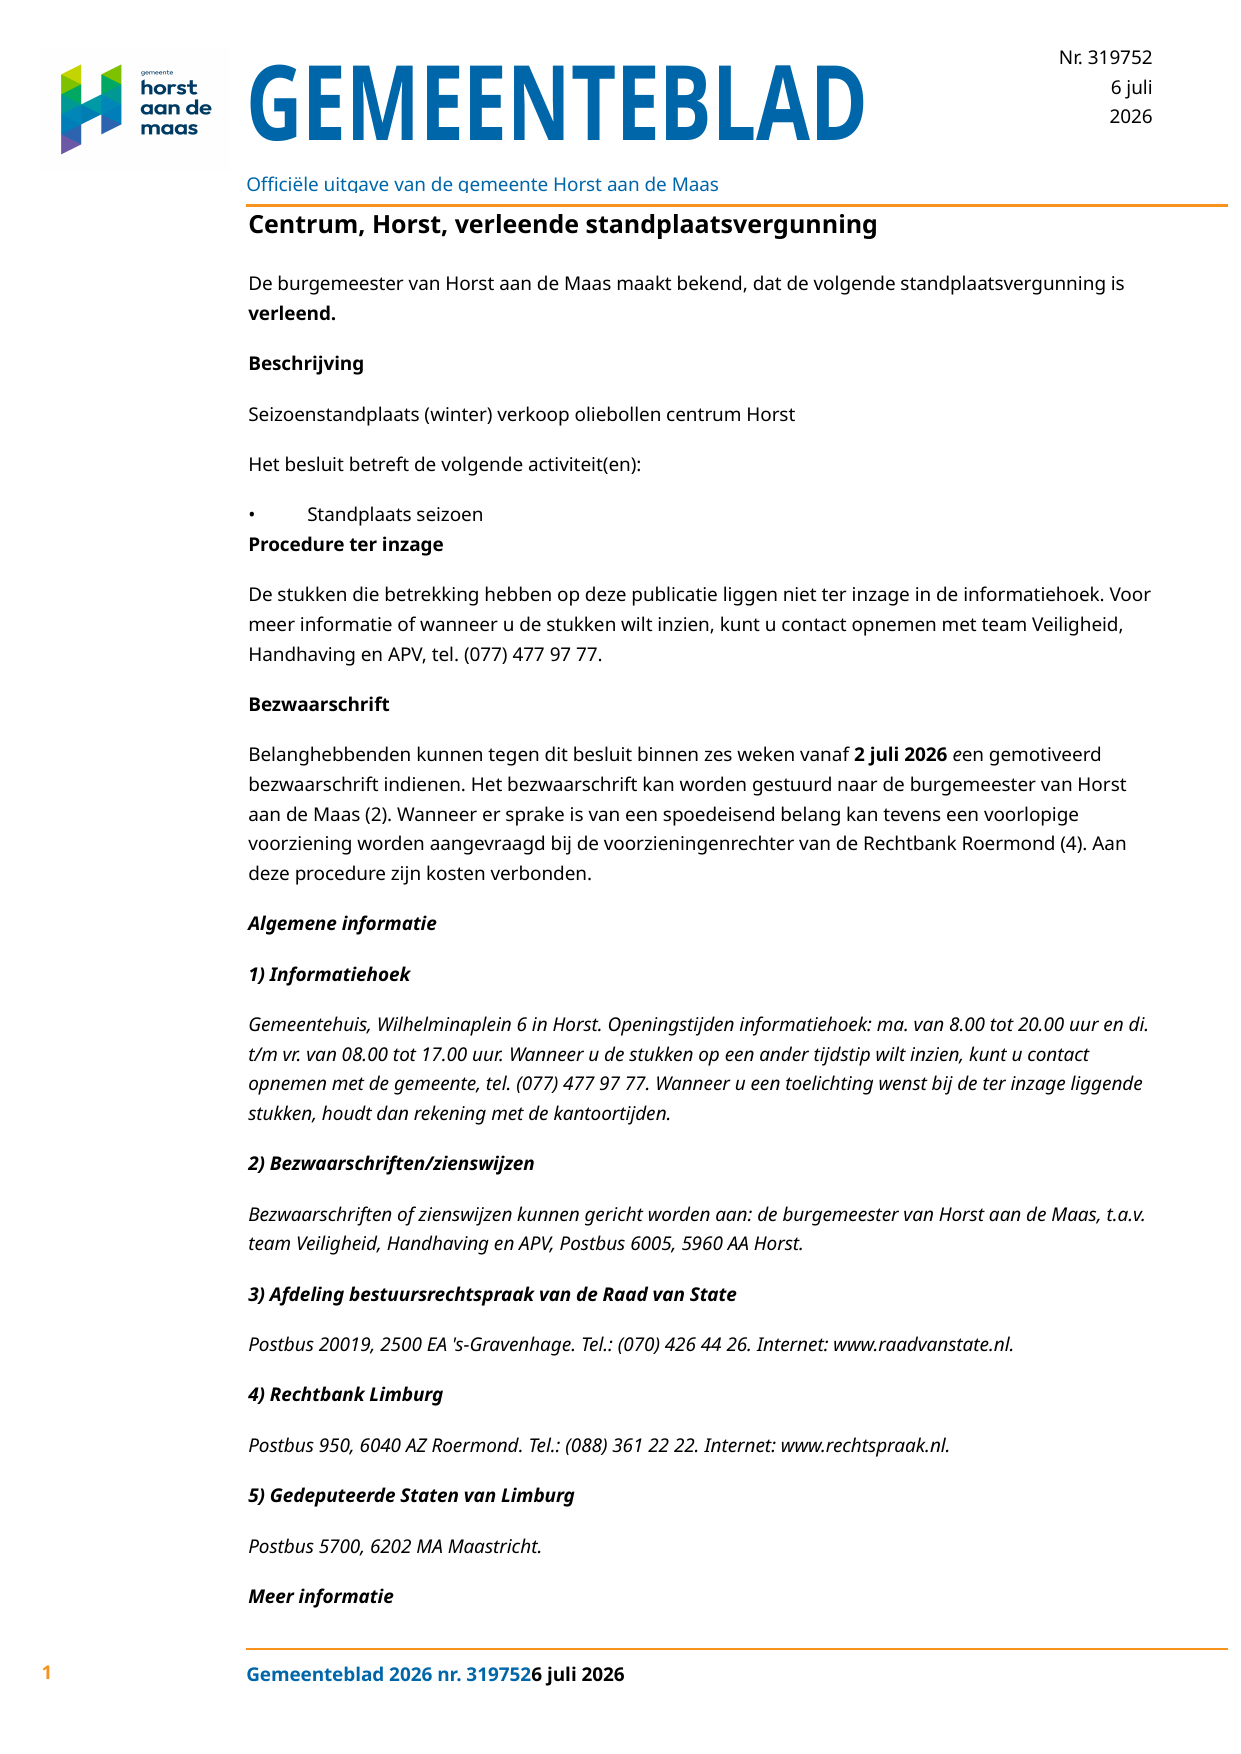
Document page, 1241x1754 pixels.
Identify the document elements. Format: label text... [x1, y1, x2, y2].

text Seizoenstandplaats (winter) verkoop oliebollen centrum Horst [248, 401, 1152, 426]
text 1) Informatiehoek [248, 961, 1152, 986]
list Standplaats seizoen [248, 502, 1152, 527]
text 2) Bezwaarschriften/zienswijzen [248, 1150, 1152, 1176]
text Bezwaarschrift [248, 691, 1152, 717]
text Procedure ter inzage [248, 531, 1152, 557]
text Algemene informatie [248, 910, 1152, 936]
text Meer informatie [248, 1583, 1152, 1609]
text Gemeentehuis, Wilhelminaplein 6 in Horst. Openingstijden informatiehoek: ma. van 8.00 tot 20.00 uur en di. t/m vr. van 08.00 tot 17.00 uur. Wanneer u de stukken op een ander tijdstip wilt inzien, kunt u contact opnemen met de gemeente, tel. (077) 477 97 77. Wanneer u een toelichting wenst bij de ter inzage liggende stukken, houdt dan rekening met de kantoortijden. [248, 1011, 1152, 1126]
text Belanghebbenden kunnen tegen dit besluit binnen zes weken vanaf 2 juli 2026 een gemotiveerd bezwaarschrift indienen. Het bezwaarschrift kan worden gestuurd naar de burgemeester van Horst aan de Maas (2). Wanneer er sprake is van een spoedeisend belang kan tevens een voorlopige voorziening worden aangevraagd bij de voorzieningenrechter van de Rechtbank Roermond (4). Aan deze procedure zijn kosten verbonden. [248, 742, 1152, 886]
text Postbus 5700, 6202 MA Maastricht. [248, 1533, 1152, 1558]
picture [41, 47, 231, 172]
text 5) Gedeputeerde Staten van Limburg [248, 1482, 1152, 1508]
text Het besluit betreft de volgende activiteit(en): [248, 451, 1152, 477]
text Postbus 950, 6040 AZ Roermond. Tel.: (088) 361 22 22. Internet: www.rechtspraak.nl. [248, 1432, 1152, 1458]
text 3) Afdeling bestuursrechtspraak van de Raad van State [248, 1281, 1152, 1306]
text Bezwaarschriften of zienswijzen kunnen gericht worden aan: de burgemeester van Horst aan de Maas, t.a.v. team Veiligheid, Handhaving en APV, Postbus 6005, 5960 AA Horst. [248, 1201, 1152, 1256]
text De stukken die betrekking hebben op deze publicatie liggen niet ter inzage in de informatiehoek. Voor meer informatie of wanneer u de stukken wilt inzien, kunt u contact opnemen met team Veiligheid, Handhaving en APV, tel. (077) 477 97 77. [248, 582, 1152, 666]
text Beschrijving [248, 350, 1152, 376]
text Postbus 20019, 2500 EA 's-Gravenhage. Tel.: (070) 426 44 26. Internet: www.raadvanstate.nl. [248, 1331, 1152, 1357]
text De burgemeester van Horst aan de Maas maakt bekend, dat de volgende standplaatsvergunning is verleend. [248, 270, 1152, 326]
text Centrum, Horst, verleende standplaatsvergunning [248, 207, 1152, 241]
text 4) Rechtbank Limburg [248, 1382, 1152, 1407]
